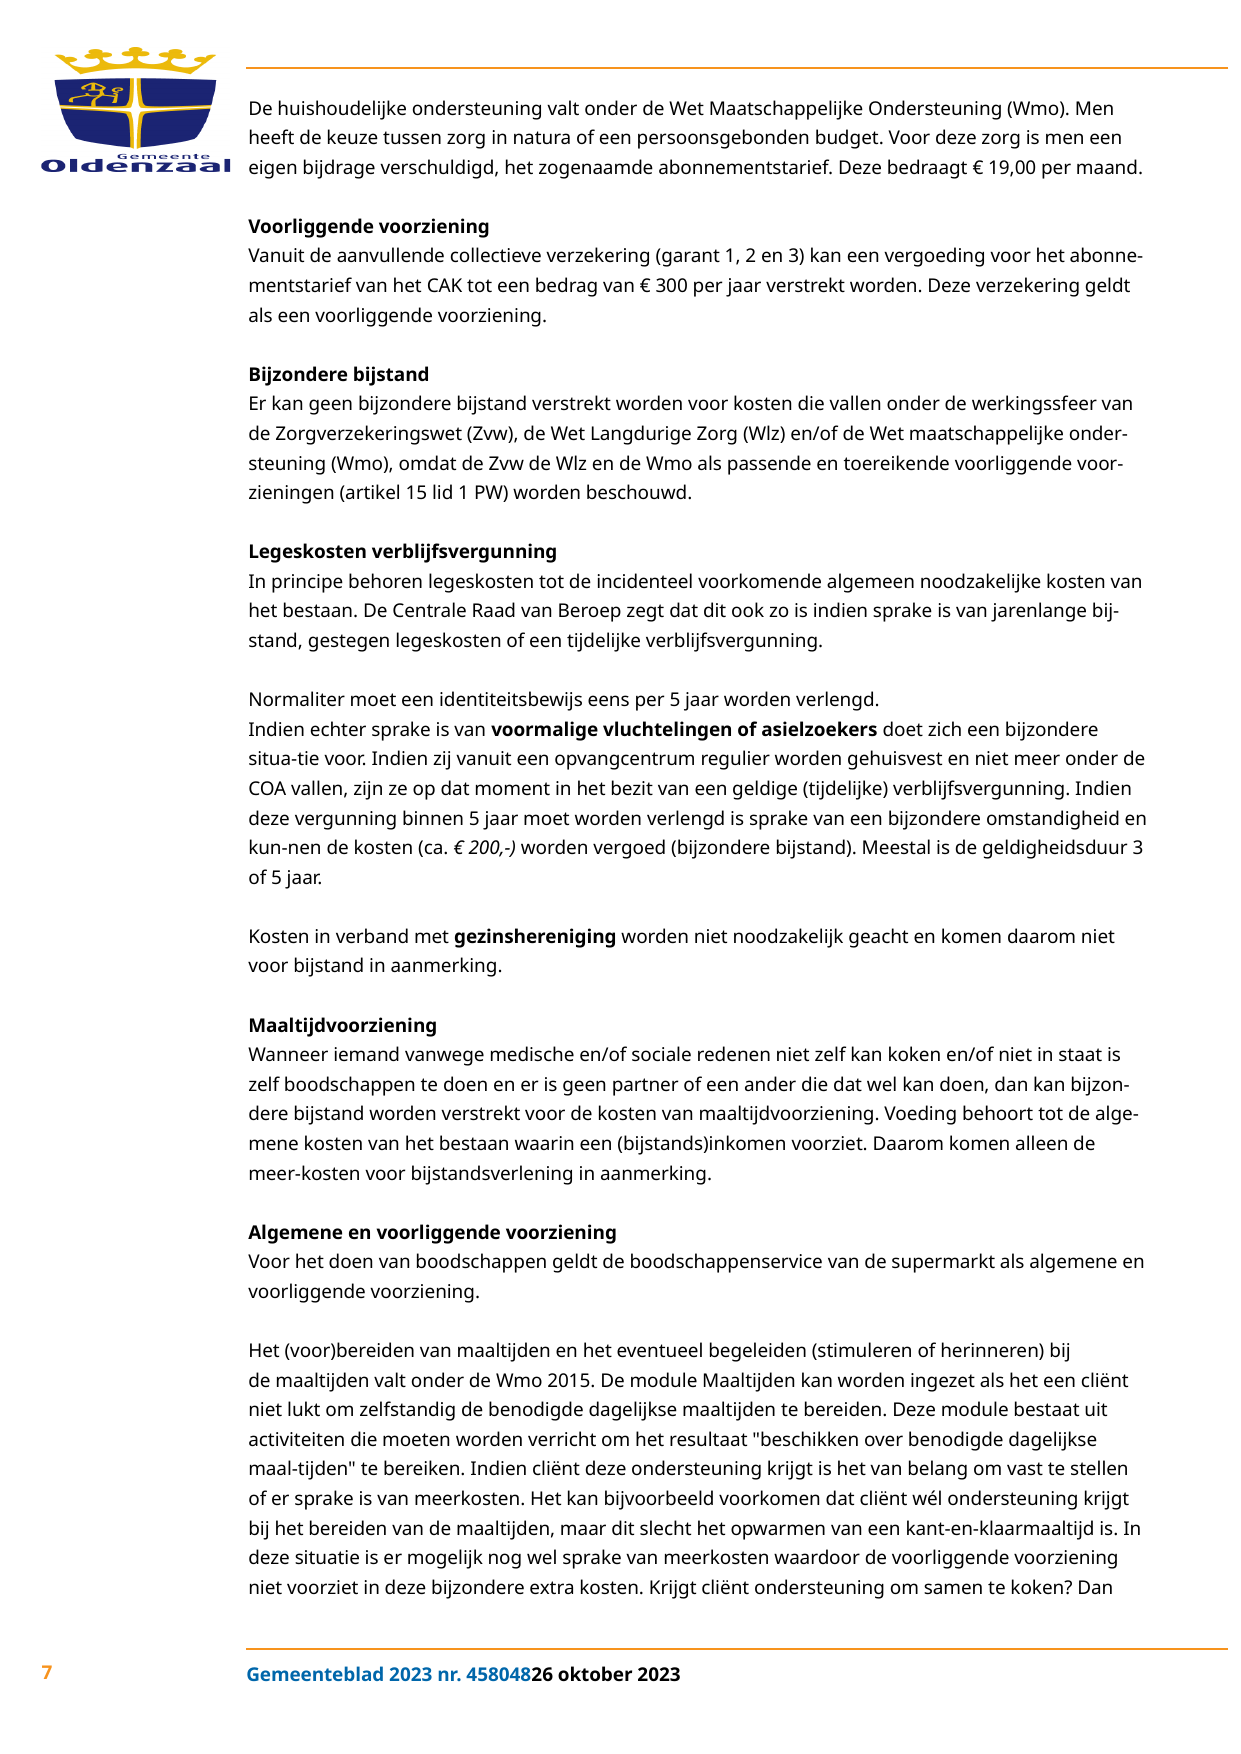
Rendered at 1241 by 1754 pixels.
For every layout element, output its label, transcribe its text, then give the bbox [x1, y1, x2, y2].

text Er kan geen bijzondere bijstand verstrekt worden voor kosten die vallen onder de werkingssfeer van de Zorgverzekeringswet (Zvw), de Wet Langdurige Zorg (Wlz) en/of de Wet maatschappelijke onder-steuning (Wmo), omdat de Zvw de Wlz en de Wmo als passende en toereikende voorliggende voor-zieningen (artikel 15 lid 1 PW) worden beschouwd. [248, 391, 1152, 505]
text Maaltijdvoorziening [248, 1012, 1152, 1038]
text Indien echter sprake is van voormalige vluchtelingen of asielzoekers doet zich een bijzondere situa-tie voor. Indien zij vanuit een opvangcentrum regulier worden gehuisvest en niet meer onder de COA vallen, zijn ze op dat moment in het bezit van een geldige (tijdelijke) verblijfsvergunning. Indien deze vergunning binnen 5 jaar moet worden verlengd is sprake van een bijzondere omstandigheid en kun-nen de kosten (ca. € 200,-) worden vergoed (bijzondere bijstand). Meestal is de geldigheidsduur 3 of 5 jaar. [248, 716, 1152, 890]
text Voorliggende voorziening [248, 213, 1152, 239]
text Algemene en voorliggende voorziening [248, 1219, 1152, 1245]
text Legeskosten verblijfsvergunning [248, 538, 1152, 564]
text Normaliter moet een identiteitsbewijs eens per 5 jaar worden verlengd. [248, 686, 1152, 712]
text De huishoudelijke ondersteuning valt onder de Wet Maatschappelijke Ondersteuning (Wmo). Men heeft de keuze tussen zorg in natura of een persoonsgebonden budget. Voor deze zorg is men een eigen bijdrage verschuldigd, het zogenaamde abonnementstarief. Deze bedraagt € 19,00 per maand. [248, 95, 1152, 180]
text Het (voor)bereiden van maaltijden en het eventueel begeleiden (stimuleren of herinneren) bij [248, 1337, 1152, 1363]
text In principe behoren legeskosten tot de incidenteel voorkomende algemeen noodzakelijke kosten van het bestaan. De Centrale Raad van Beroep zegt dat dit ook zo is indien sprake is van jarenlange bij-stand, gestegen legeskosten of een tijdelijke verblijfsvergunning. [248, 568, 1152, 653]
text de maaltijden valt onder de Wmo 2015. De module Maaltijden kan worden ingezet als het een cliënt niet lukt om zelfstandig de benodigde dagelijkse maaltijden te bereiden. Deze module bestaat uit activiteiten die moeten worden verricht om het resultaat "beschikken over benodigde dagelijkse maal-tijden" te bereiken. Indien cliënt deze ondersteuning krijgt is het van belang om vast te stellen of er sprake is van meerkosten. Het kan bijvoorbeeld voorkomen dat cliënt wél ondersteuning krijgt bij het bereiden van de maaltijden, maar dit slecht het opwarmen van een kant-en-klaarmaaltijd is. In deze situatie is er mogelijk nog wel sprake van meerkosten waardoor de voorliggende voorziening niet voorziet in deze bijzondere extra kosten. Krijgt cliënt ondersteuning om samen te koken? Dan [248, 1367, 1152, 1600]
text Bijzondere bijstand [248, 361, 1152, 387]
text Wanneer iemand vanwege medische en/of sociale redenen niet zelf kan koken en/of niet in staat is zelf boodschappen te doen en er is geen partner of een ander die dat wel kan doen, dan kan bijzon-dere bijstand worden verstrekt voor de kosten van maaltijdvoorziening. Voeding behoort tot de alge-mene kosten van het bestaan waarin een (bijstands)inkomen voorziet. Daarom komen alleen de meer-kosten voor bijstandsverlening in aanmerking. [248, 1041, 1152, 1186]
text Kosten in verband met gezinshereniging worden niet noodzakelijk geacht en komen daarom niet voor bijstand in aanmerking. [248, 923, 1152, 978]
text Voor het doen van boodschappen geldt de boodschappenservice van de supermarkt als algemene en voorliggende voorziening. [248, 1248, 1152, 1304]
text Vanuit de aanvullende collectieve verzekering (garant 1, 2 en 3) kan een vergoeding voor het abonne-mentstarief van het CAK tot een bedrag van € 300 per jaar verstrekt worden. Deze verzekering geldt als een voorliggende voorziening. [248, 243, 1152, 328]
picture [41, 47, 231, 172]
